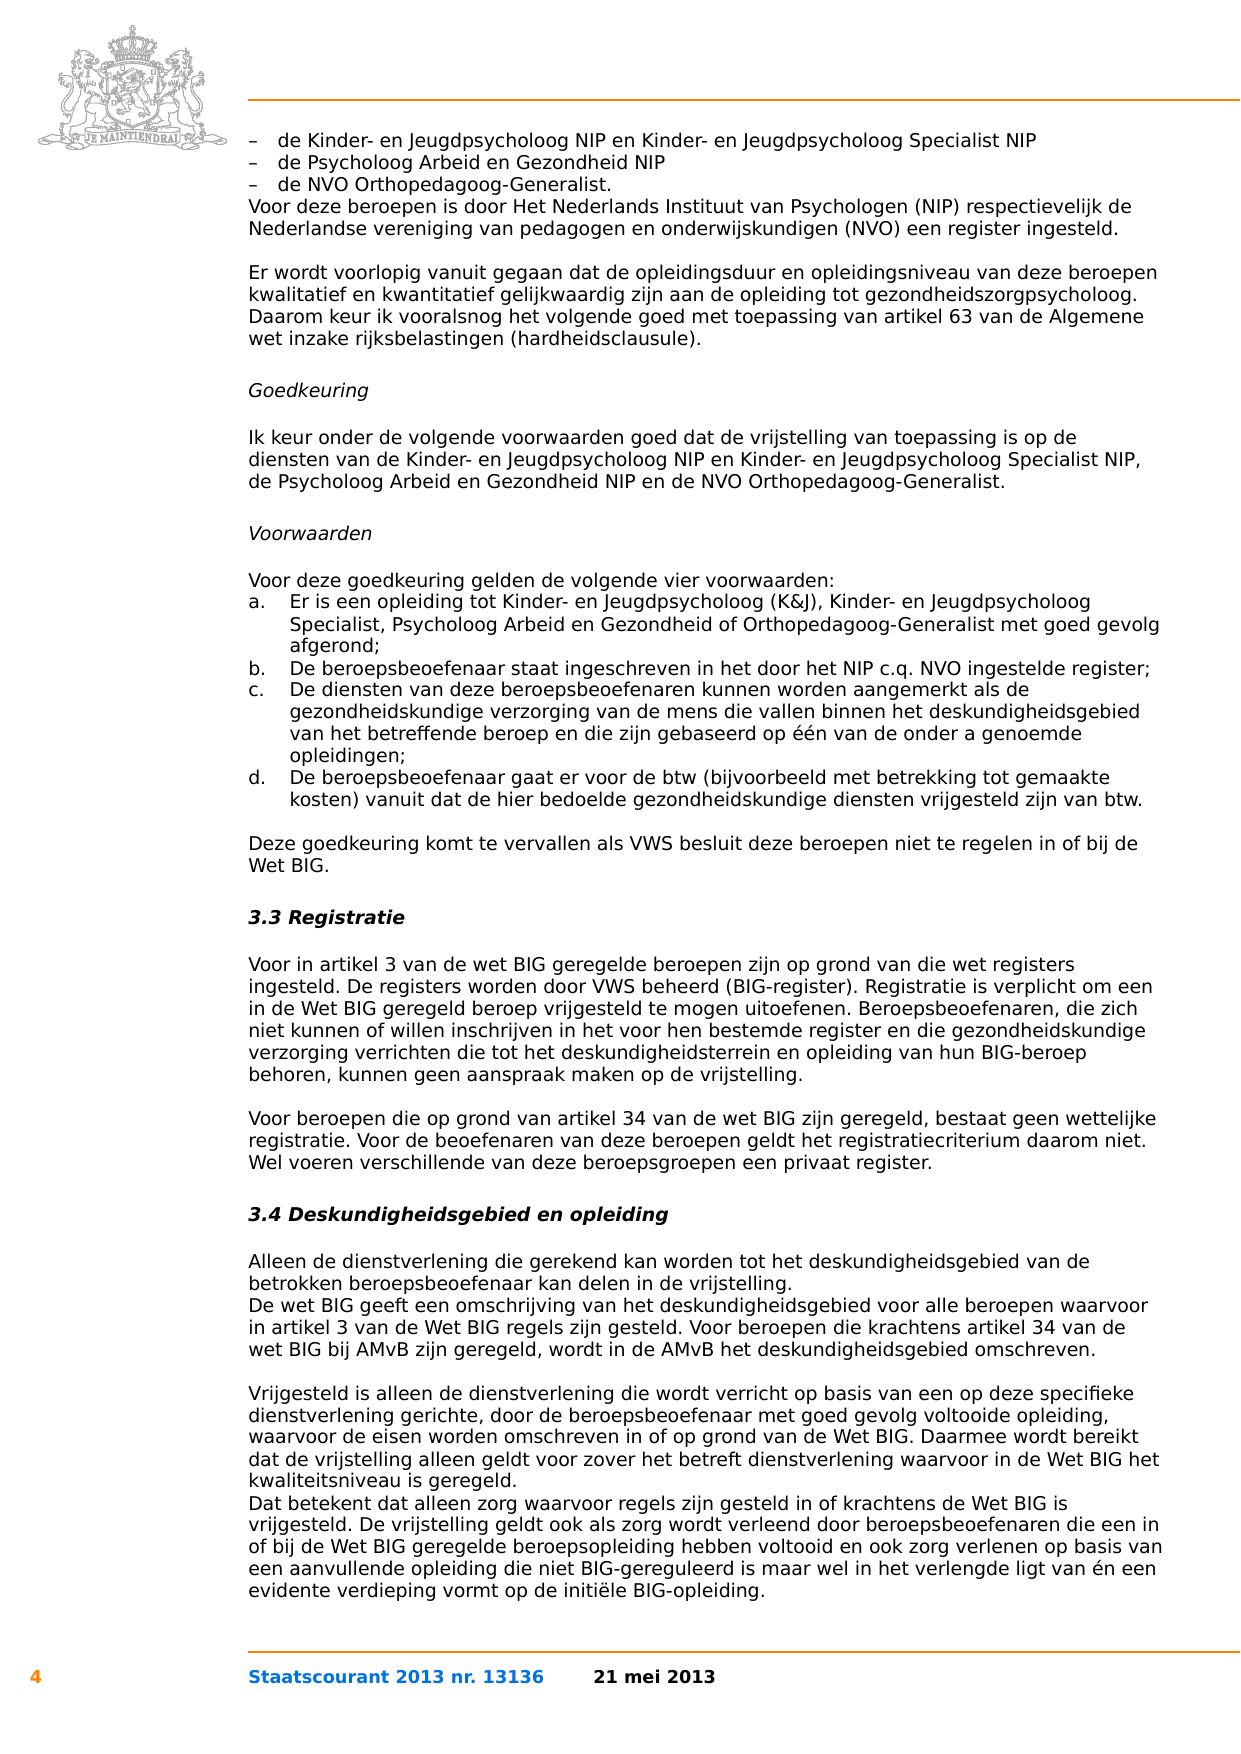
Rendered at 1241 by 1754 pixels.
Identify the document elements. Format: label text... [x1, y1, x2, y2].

text Er wordt voorlopig vanuit gegaan dat de opleidingsduur en opleidingsniveau van deze beroepen kwalitatief en kwantitatief gelijkwaardig zijn aan de opleiding tot gezondheidszorgpsycholoog. Daarom keur ik vooralsnog het volgende goed met toepassing van artikel 63 van de Algemene wet inzake rijksbelastingen (hardheidsclausule). [248, 262, 1163, 349]
text b. De beroepsbeoefenaar staat ingeschreven in het door het NIP c.q. NVO ingestelde register; [248, 657, 1163, 679]
text – de Kinder- en Jeugdpsycholoog NIP en Kinder- en Jeugdpsycholoog Specialist NIP [248, 130, 1163, 152]
text a. Er is een opleiding tot Kinder- en Jeugdpsycholoog (K&J), Kinder- en Jeugdpsycholoog Specialist, Psycholoog Arbeid en Gezondheid of Orthopedagoog-Generalist met goed gevolg afgerond; [248, 591, 1163, 657]
subtitle Voorwaarden [248, 522, 1163, 544]
text – de Psycholoog Arbeid en Gezondheid NIP [248, 152, 1163, 174]
text Voor in artikel 3 van de wet BIG geregelde beroepen zijn op grond van die wet registers ingesteld. De registers worden door VWS beheerd (BIG-register). Registratie is verplicht om een in de Wet BIG geregeld beroep vrijgesteld te mogen uitoefenen. Beroepsbeoefenaren, die zich niet kunnen of willen inschrijven in het voor hen bestemde register en die gezondheidskundige verzorging verrichten die tot het deskundigheidsterrein en opleiding van hun BIG-beroep behoren, kunnen geen aanspraak maken op de vrijstelling. [248, 954, 1163, 1086]
text c. De diensten van deze beroepsbeoefenaren kunnen worden aangemerkt als de gezondheidskundige verzorging van de mens die vallen binnen het deskundigheidsgebied van het betreffende beroep en die zijn gebaseerd op één van de onder a genoemde opleidingen; [248, 679, 1163, 767]
text Voor deze beroepen is door Het Nederlands Instituut van Psychologen (NIP) respectievelijk de Nederlandse vereniging van pedagogen en onderwijskundigen (NVO) een register ingesteld. [248, 196, 1163, 240]
text Voor beroepen die op grond van artikel 34 van de wet BIG zijn geregeld, bestaat geen wettelijke registratie. Voor de beoefenaren van deze beroepen geldt het registratiecriterium daarom niet. Wel voeren verschillende van deze beroepsgroepen een privaat register. [248, 1108, 1163, 1174]
text Dat betekent dat alleen zorg waarvoor regels zijn gesteld in of krachtens de Wet BIG is vrijgesteld. De vrijstelling geldt ook als zorg wordt verleend door beroepsbeoefenaren die een in of bij de Wet BIG geregelde beroepsopleiding hebben voltooid en ook zorg verlenen op basis van een aanvullende opleiding die niet BIG-gereguleerd is maar wel in het verlengde ligt van én een evidente verdieping vormt op de initiële BIG-opleiding. [248, 1492, 1163, 1602]
text Vrijgesteld is alleen de dienstverlening die wordt verricht op basis van een op deze specifieke dienstverlening gerichte, door de beroepsbeoefenaar met goed gevolg voltooide opleiding, waarvoor de eisen worden omschreven in of op grond van de Wet BIG. Daarmee wordt bereikt dat de vrijstelling alleen geldt voor zover het betreft dienstverlening waarvoor in de Wet BIG het kwaliteitsniveau is geregeld. [248, 1382, 1163, 1492]
text d. De beroepsbeoefenaar gaat er voor de btw (bijvoorbeeld met betrekking tot gemaakte kosten) vanuit dat de hier bedoelde gezondheidskundige diensten vrijgesteld zijn van btw. [248, 767, 1163, 811]
text Deze goedkeuring komt te vervallen als VWS besluit deze beroepen niet te regelen in of bij de Wet BIG. [248, 833, 1163, 877]
subtitle 3.4 Deskundigheidsgebied en opleiding [248, 1204, 1163, 1226]
text Ik keur onder de volgende voorwaarden goed dat de vrijstelling van toepassing is op de diensten van de Kinder- en Jeugdpsycholoog NIP en Kinder- en Jeugdpsycholoog Specialist NIP, de Psycholoog Arbeid en Gezondheid NIP en de NVO Orthopedagoog-Generalist. [248, 427, 1163, 492]
text De wet BIG geeft een omschrijving van het deskundigheidsgebied voor alle beroepen waarvoor in artikel 3 van de Wet BIG regels zijn gesteld. Voor beroepen die krachtens artikel 34 van de wet BIG bij AMvB zijn geregeld, wordt in de AMvB het deskundigheidsgebied omschreven. [248, 1295, 1163, 1361]
picture [38, 25, 227, 150]
text Voor deze goedkeuring gelden de volgende vier voorwaarden: [248, 569, 1163, 591]
subtitle Goedkeuring [248, 379, 1163, 402]
text – de NVO Orthopedagoog-Generalist. [248, 174, 1163, 196]
text Alleen de dienstverlening die gerekend kan worden tot het deskundigheidsgebied van de betrokken beroepsbeoefenaar kan delen in de vrijstelling. [248, 1251, 1163, 1295]
subtitle 3.3 Registratie [248, 907, 1163, 929]
